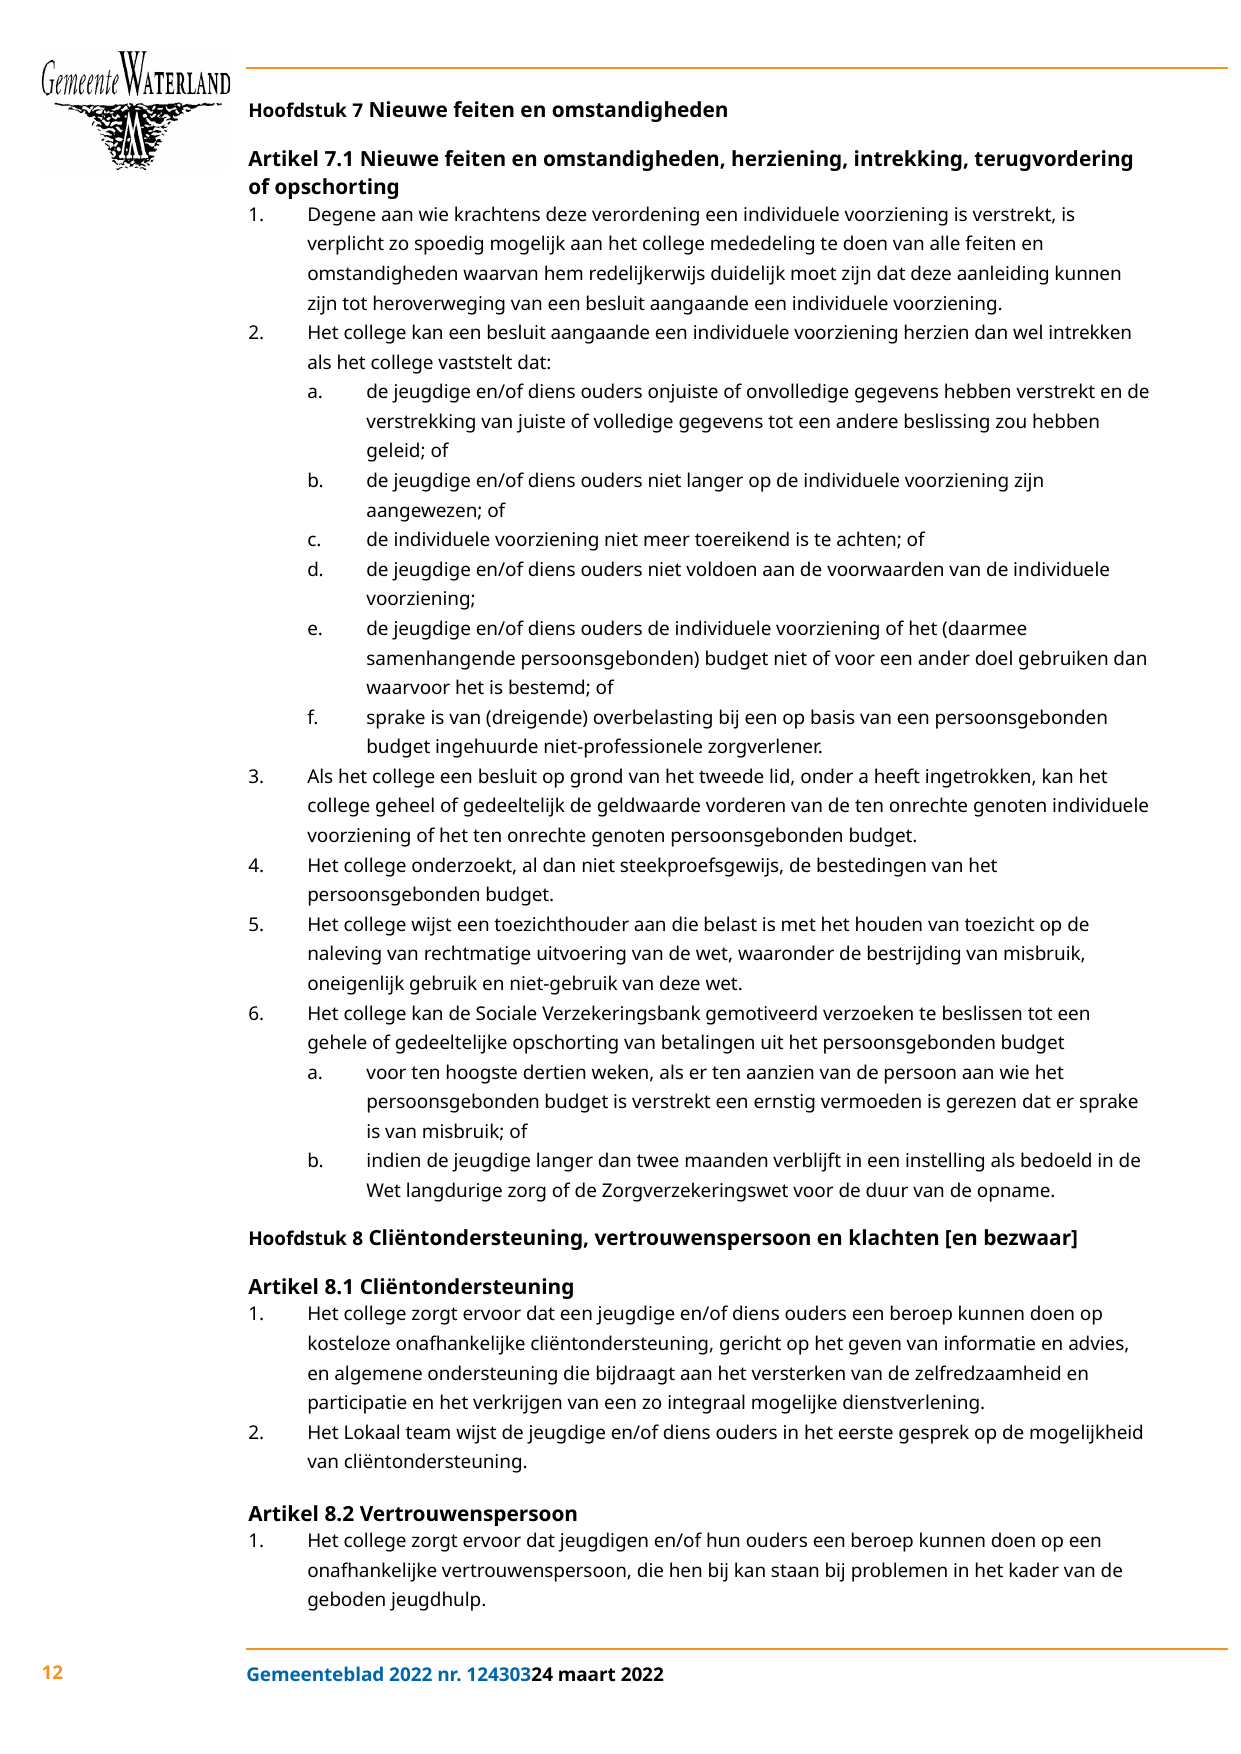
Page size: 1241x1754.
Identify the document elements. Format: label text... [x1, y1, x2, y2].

list Als het college een besluit op grond van het tweede lid, onder a heeft ingetrokken, kan het college geheel of gedeeltelijk de geldwaarde vorderen van de ten onrechte genoten individuele voorziening of het ten onrechte genoten persoonsgebonden budget. [248, 763, 1152, 848]
text Artikel 8.1 Cliëntondersteuning [248, 1272, 1152, 1301]
list de jeugdige en/of diens ouders niet langer op de individuele voorziening zijn aangewezen; of [307, 467, 1152, 522]
list Het Lokaal team wijst de jeugdige en/of diens ouders in het eerste gesprek op de mogelijkheid van cliëntondersteuning. [248, 1419, 1152, 1474]
list Het college kan een besluit aangaande een individuele voorziening herzien dan wel intrekken als het college vaststelt dat: [248, 319, 1152, 374]
list sprake is van (dreigende) overbelasting bij een op basis van een persoonsgebonden budget ingehuurde niet-professionele zorgverlener. [307, 704, 1152, 759]
list indien de jeugdige langer dan twee maanden verblijft in een instelling als bedoeld in de Wet langdurige zorg of de Zorgverzekeringswet voor de duur van de opname. [307, 1148, 1152, 1203]
text Artikel 8.2 Vertrouwenspersoon [248, 1499, 1152, 1527]
list Het college kan de Sociale Verzekeringsbank gemotiveerd verzoeken te beslissen tot een gehele of gedeeltelijke opschorting van betalingen uit het persoonsgebonden budget [248, 1000, 1152, 1055]
list Het college wijst een toezichthouder aan die belast is met het houden van toezicht op de naleving van rechtmatige uitvoering van de wet, waaronder de bestrijding van misbruik, oneigenlijk gebruik en niet-gebruik van deze wet. [248, 911, 1152, 996]
text Hoofdstuk 8 Cliëntondersteuning, vertrouwenspersoon en klachten [en bezwaar] [248, 1223, 1152, 1251]
list de individuele voorziening niet meer toereikend is te achten; of [307, 526, 1152, 552]
list Het college zorgt ervoor dat jeugdigen en/of hun ouders een beroep kunnen doen op een onafhankelijke vertrouwenspersoon, die hen bij kan staan bij problemen in het kader van de geboden jeugdhulp. [248, 1527, 1152, 1612]
list voor ten hoogste dertien weken, als er ten aanzien van de persoon aan wie het persoonsgebonden budget is verstrekt een ernstig vermoeden is gerezen dat er sprake is van misbruik; of [307, 1059, 1152, 1144]
text Hoofdstuk 7 Nieuwe feiten en omstandigheden [248, 95, 1152, 123]
text Artikel 7.1 Nieuwe feiten en omstandigheden, herziening, intrekking, terugvordering of opschorting [248, 144, 1152, 201]
picture [41, 47, 231, 172]
list de jeugdige en/of diens ouders niet voldoen aan de voorwaarden van de individuele voorziening; [307, 556, 1152, 611]
list Het college onderzoekt, al dan niet steekproefsgewijs, de bestedingen van het persoonsgebonden budget. [248, 852, 1152, 907]
list de jeugdige en/of diens ouders onjuiste of onvolledige gegevens hebben verstrekt en de verstrekking van juiste of volledige gegevens tot een andere beslissing zou hebben geleid; of [307, 378, 1152, 463]
list de jeugdige en/of diens ouders de individuele voorziening of het (daarmee samenhangende persoonsgebonden) budget niet of voor een ander doel gebruiken dan waarvoor het is bestemd; of [307, 615, 1152, 700]
list Het college zorgt ervoor dat een jeugdige en/of diens ouders een beroep kunnen doen op kosteloze onafhankelijke cliëntondersteuning, gericht op het geven van informatie en advies, en algemene ondersteuning die bijdraagt aan het versterken van de zelfredzaamheid en participatie en het verkrijgen van een zo integraal mogelijke dienstverlening. [248, 1301, 1152, 1415]
list Degene aan wie krachtens deze verordening een individuele voorziening is verstrekt, is verplicht zo spoedig mogelijk aan het college mededeling te doen van alle feiten en omstandigheden waarvan hem redelijkerwijs duidelijk moet zijn dat deze aanleiding kunnen zijn tot heroverweging van een besluit aangaande een individuele voorziening. [248, 201, 1152, 315]
